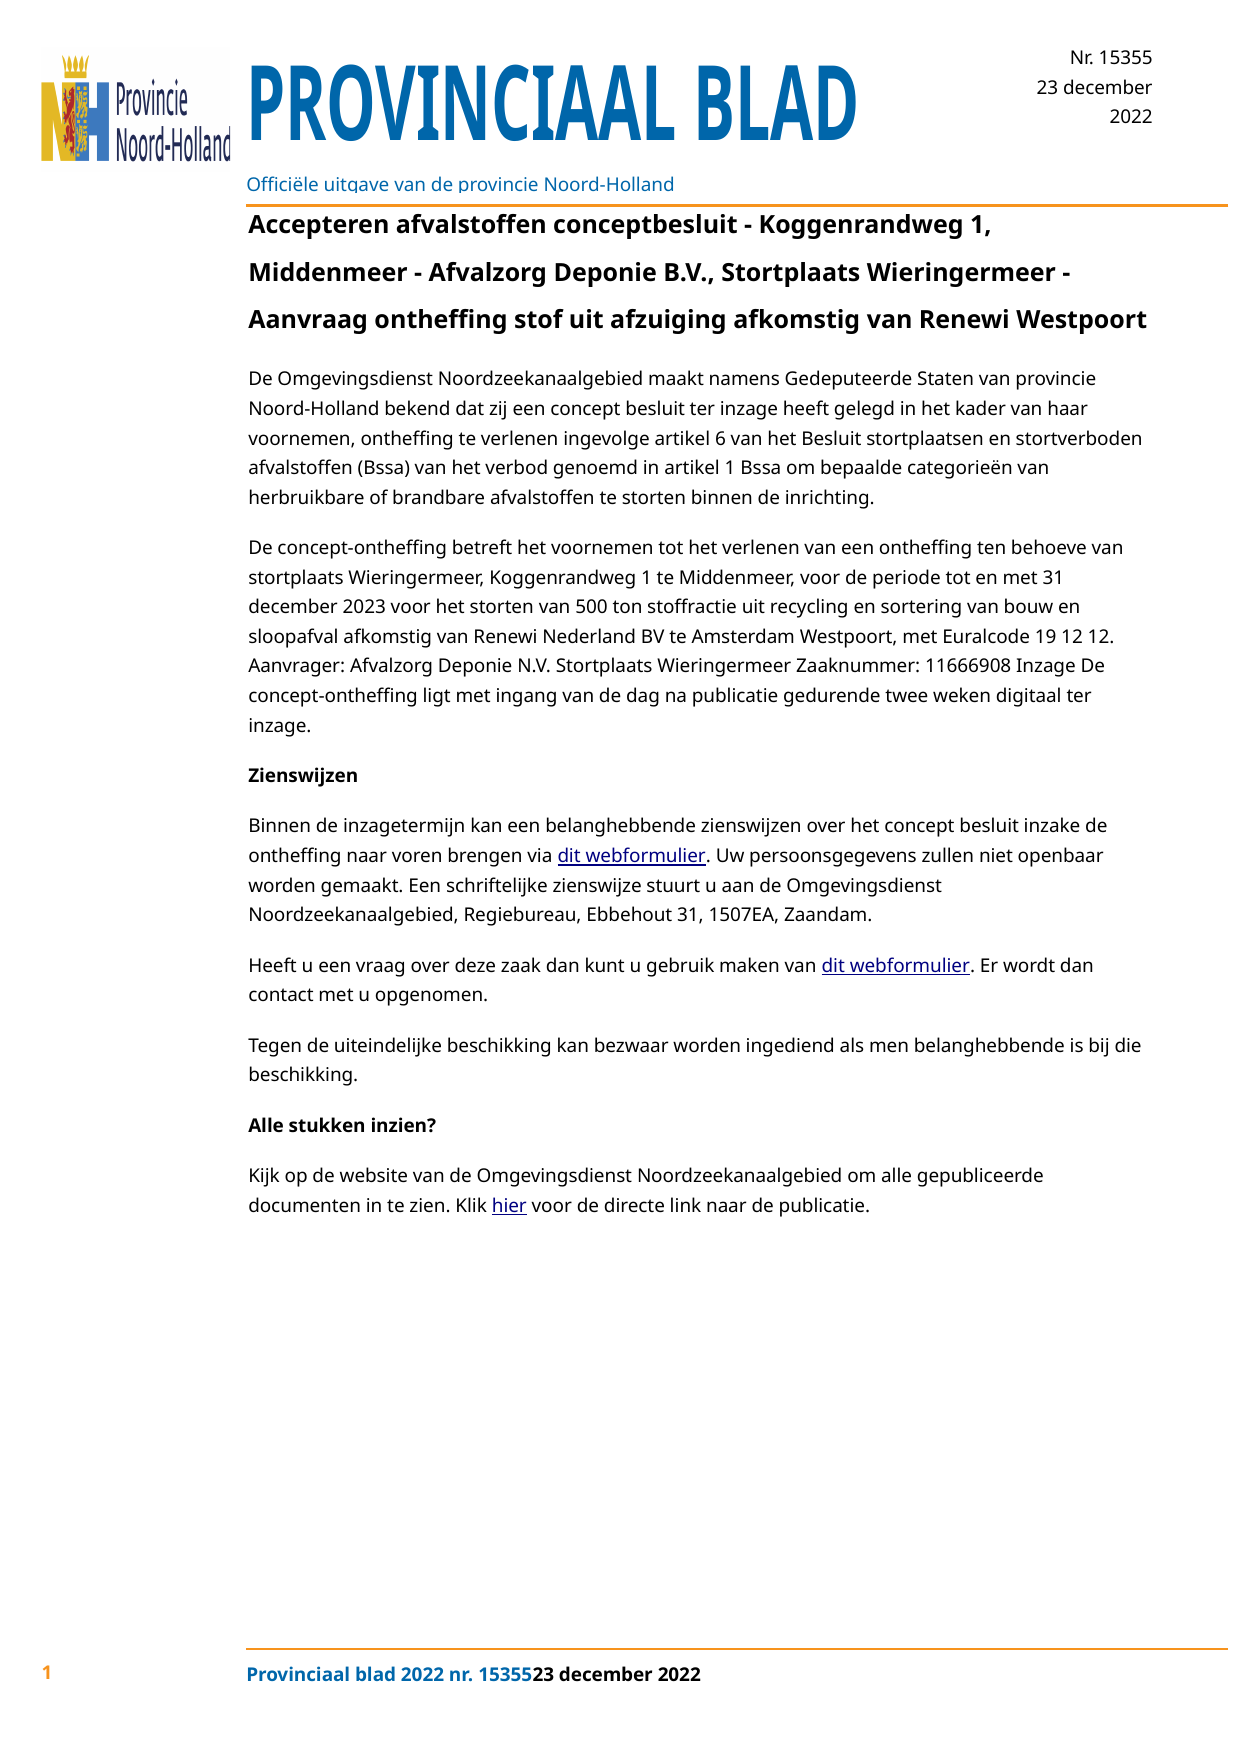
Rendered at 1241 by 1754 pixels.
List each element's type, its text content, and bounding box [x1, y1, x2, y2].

text Tegen de uiteindelijke beschikking kan bezwaar worden ingediend als men belanghebbende is bij die beschikking. [248, 1032, 1152, 1087]
text Alle stukken inzien? [248, 1112, 1152, 1137]
text Accepteren afvalstoffen conceptbesluit - Koggenrandweg 1, Middenmeer - Afvalzorg Deponie B.V., Stortplaats Wieringermeer - Aanvraag ontheffing stof uit afzuiging afkomstig van Renewi Westpoort [248, 207, 1152, 336]
text Zienswijzen [248, 762, 1152, 788]
text Binnen de inzagetermijn kan een belanghebbende zienswijzen over het concept besluit inzake de ontheffing naar voren brengen via dit webformulier. Uw persoonsgegevens zullen niet openbaar worden gemaakt. Een schriftelijke zienswijze stuurt u aan de Omgevingsdienst Noordzeekanaalgebied, Regiebureau, Ebbehout 31, 1507EA, Zaandam. [248, 813, 1152, 927]
text Heeft u een vraag over deze zaak dan kunt u gebruik maken van dit webformulier. Er wordt dan contact met u opgenomen. [248, 952, 1152, 1007]
text Kijk op de website van de Omgevingsdienst Noordzeekanaalgebied om alle gepubliceerde documenten in te zien. Klik hier voor de directe link naar de publicatie. [248, 1162, 1152, 1217]
text De Omgevingsdienst Noordzeekanaalgebied maakt namens Gedeputeerde Staten van provincie Noord-Holland bekend dat zij een concept besluit ter inzage heeft gelegd in het kader van haar voornemen, ontheffing te verlenen ingevolge artikel 6 van het Besluit stortplaatsen en stortverboden afvalstoffen (Bssa) van het verbod genoemd in artikel 1 Bssa om bepaalde categorieën van herbruikbare of brandbare afvalstoffen te storten binnen de inrichting. [248, 366, 1152, 509]
picture [41, 47, 231, 172]
text De concept-ontheffing betreft het voornemen tot het verlenen van een ontheffing ten behoeve van stortplaats Wieringermeer, Koggenrandweg 1 te Middenmeer, voor de periode tot en met 31 december 2023 voor het storten van 500 ton stoffractie uit recycling en sortering van bouw en sloopafval afkomstig van Renewi Nederland BV te Amsterdam Westpoort, met Euralcode 19 12 12. Aanvrager: Afvalzorg Deponie N.V. Stortplaats Wieringermeer Zaaknummer: 11666908 Inzage De concept-ontheffing ligt met ingang van de dag na publicatie gedurende twee weken digitaal ter inzage. [248, 534, 1152, 737]
